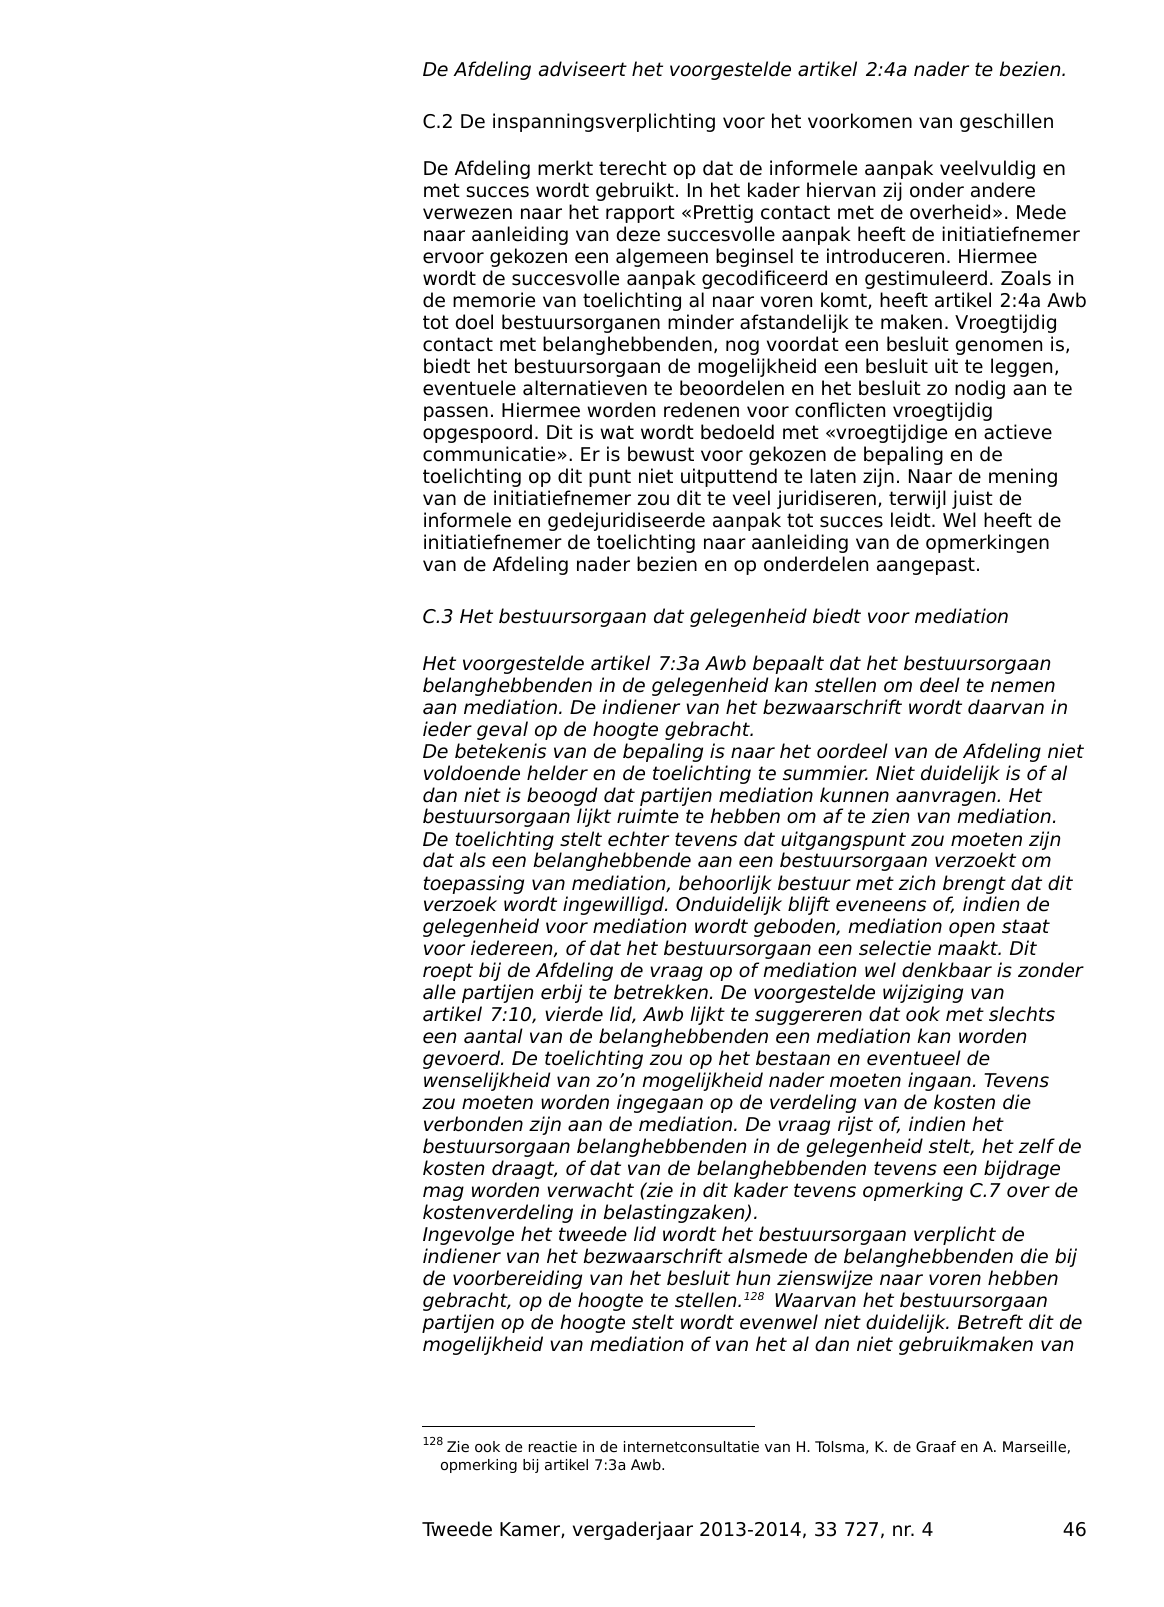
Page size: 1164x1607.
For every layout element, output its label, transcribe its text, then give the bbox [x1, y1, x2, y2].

text De Afdeling merkt terecht op dat de informele aanpak veelvuldig en met succes wordt gebruikt. In het kader hiervan zij onder andere verwezen naar het rapport «Prettig contact met de overheid». Mede naar aanleiding van deze succesvolle aanpak heeft de initiatiefnemer ervoor gekozen een algemeen beginsel te introduceren. Hiermee wordt de succesvolle aanpak gecodificeerd en gestimuleerd. Zoals in de memorie van toelichting al naar voren komt, heeft artikel 2:4a Awb tot doel bestuursorganen minder afstandelijk te maken. Vroegtijdig contact met belanghebbenden, nog voordat een besluit genomen is, biedt het bestuursorgaan de mogelijkheid een besluit uit te leggen, eventuele alternatieven te beoordelen en het besluit zo nodig aan te passen. Hiermee worden redenen voor conflicten vroegtijdig opgespoord. Dit is wat wordt bedoeld met «vroegtijdige en actieve communicatie». Er is bewust voor gekozen de bepaling en de toelichting op dit punt niet uitputtend te laten zijn. Naar de mening van de initiatiefnemer zou dit te veel juridiseren, terwijl juist de informele en gedejuridiseerde aanpak tot succes leidt. Wel heeft de initiatiefnemer de toelichting naar aanleiding van de opmerkingen van de Afdeling nader bezien en op onderdelen aangepast. [422, 158, 1087, 576]
text De betekenis van de bepaling is naar het oordeel van de Afdeling niet voldoende helder en de toelichting te summier. Niet duidelijk is of al dan niet is beoogd dat partijen mediation kunnen aanvragen. Het bestuursorgaan lijkt ruimte te hebben om af te zien van mediation. De toelichting stelt echter tevens dat uitgangspunt zou moeten zijn dat als een belanghebbende aan een bestuursorgaan verzoekt om toepassing van mediation, behoorlijk bestuur met zich brengt dat dit verzoek wordt ingewilligd. Onduidelijk blijft eveneens of, indien de gelegenheid voor mediation wordt geboden, mediation open staat voor iedereen, of dat het bestuursorgaan een selectie maakt. Dit roept bij de Afdeling de vraag op of mediation wel denkbaar is zonder alle partijen erbij te betrekken. De voorgestelde wijziging van artikel 7:10, vierde lid, Awb lijkt te suggereren dat ook met slechts een aantal van de belanghebbenden een mediation kan worden gevoerd. De toelichting zou op het bestaan en eventueel de wenselijkheid van zo’n mogelijkheid nader moeten ingaan. Tevens zou moeten worden ingegaan op de verdeling van de kosten die verbonden zijn aan de mediation. De vraag rijst of, indien het bestuursorgaan belanghebbenden in de gelegenheid stelt, het zelf de kosten draagt, of dat van de belanghebbenden tevens een bijdrage mag worden verwacht (zie in dit kader tevens opmerking C.7 over de kostenverdeling in belastingzaken). [422, 741, 1087, 1224]
text Ingevolge het tweede lid wordt het bestuursorgaan verplicht de indiener van het bezwaarschrift alsmede de belanghebbenden die bij de voorbereiding van het besluit hun zienswijze naar voren hebben gebracht, op de hoogte te stellen. Waarvan het bestuursorgaan partijen op de hoogte stelt wordt evenwel niet duidelijk. Betreft dit de mogelijkheid van mediation of van het al dan niet gebruikmaken van [422, 1224, 1087, 1356]
subtitle C.2 De inspanningsverplichting voor het voorkomen van geschillen [422, 111, 1087, 133]
text Het voorgestelde artikel 7:3a Awb bepaalt dat het bestuursorgaan belanghebbenden in de gelegenheid kan stellen om deel te nemen aan mediation. De indiener van het bezwaarschrift wordt daarvan in ieder geval op de hoogte gebracht. [422, 653, 1087, 741]
text De Afdeling adviseert het voorgestelde artikel 2:4a nader te bezien. [422, 59, 1087, 81]
text Zie ook de reactie in de internetconsultatie van H. Tolsma, K. de Graaf en A. Marseille, opmerking bij artikel 7:3a Awb. [422, 1435, 1087, 1474]
subtitle C.3 Het bestuursorgaan dat gelegenheid biedt voor mediation [422, 606, 1087, 628]
